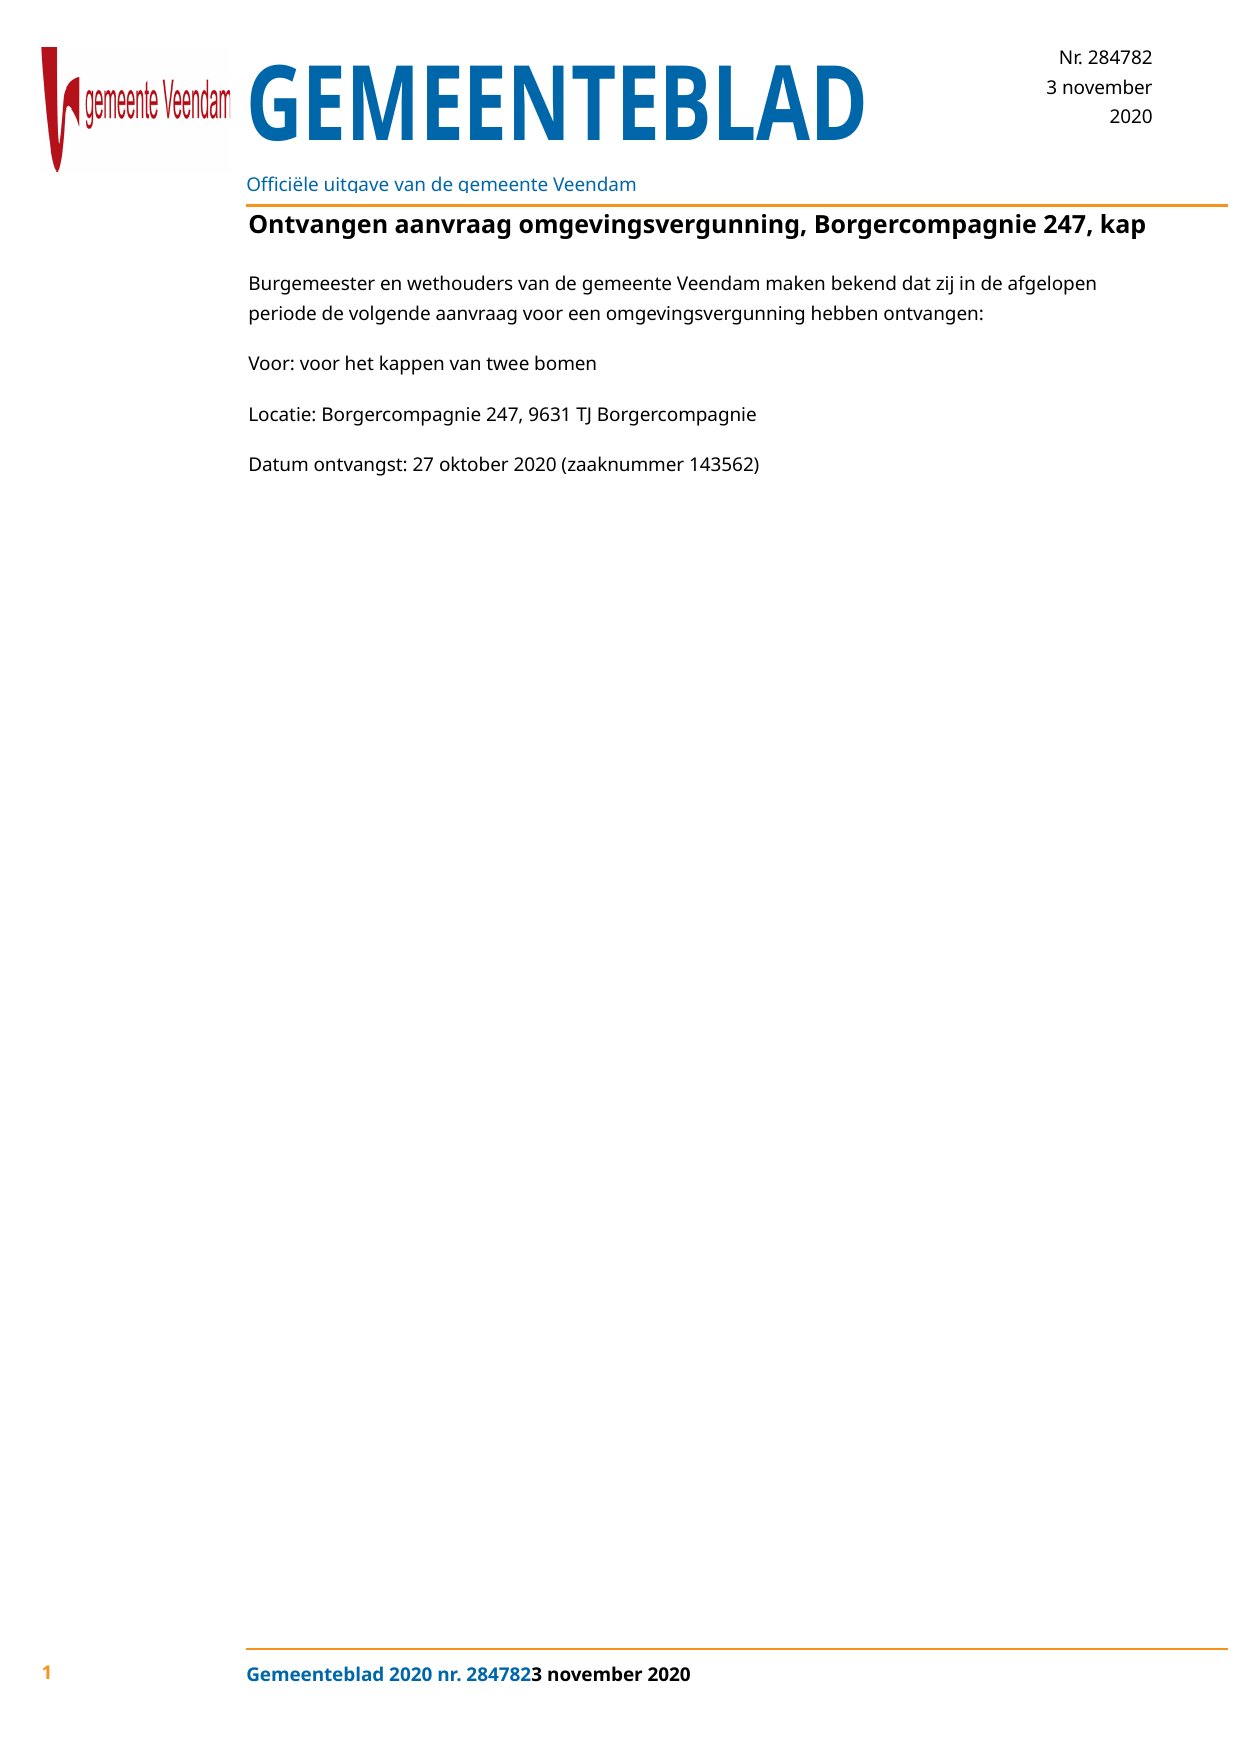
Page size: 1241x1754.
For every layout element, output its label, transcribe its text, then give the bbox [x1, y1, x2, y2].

text Ontvangen aanvraag omgevingsvergunning, Borgercompagnie 247, kap [248, 207, 1152, 241]
text Voor: voor het kappen van twee bomen [248, 350, 1152, 376]
text Datum ontvangst: 27 oktober 2020 (zaaknummer 143562) [248, 451, 1152, 477]
text Burgemeester en wethouders van de gemeente Veendam maken bekend dat zij in de afgelopen periode de volgende aanvraag voor een omgevingsvergunning hebben ontvangen: [248, 270, 1152, 326]
picture [41, 47, 231, 172]
text Locatie: Borgercompagnie 247, 9631 TJ Borgercompagnie [248, 401, 1152, 426]
